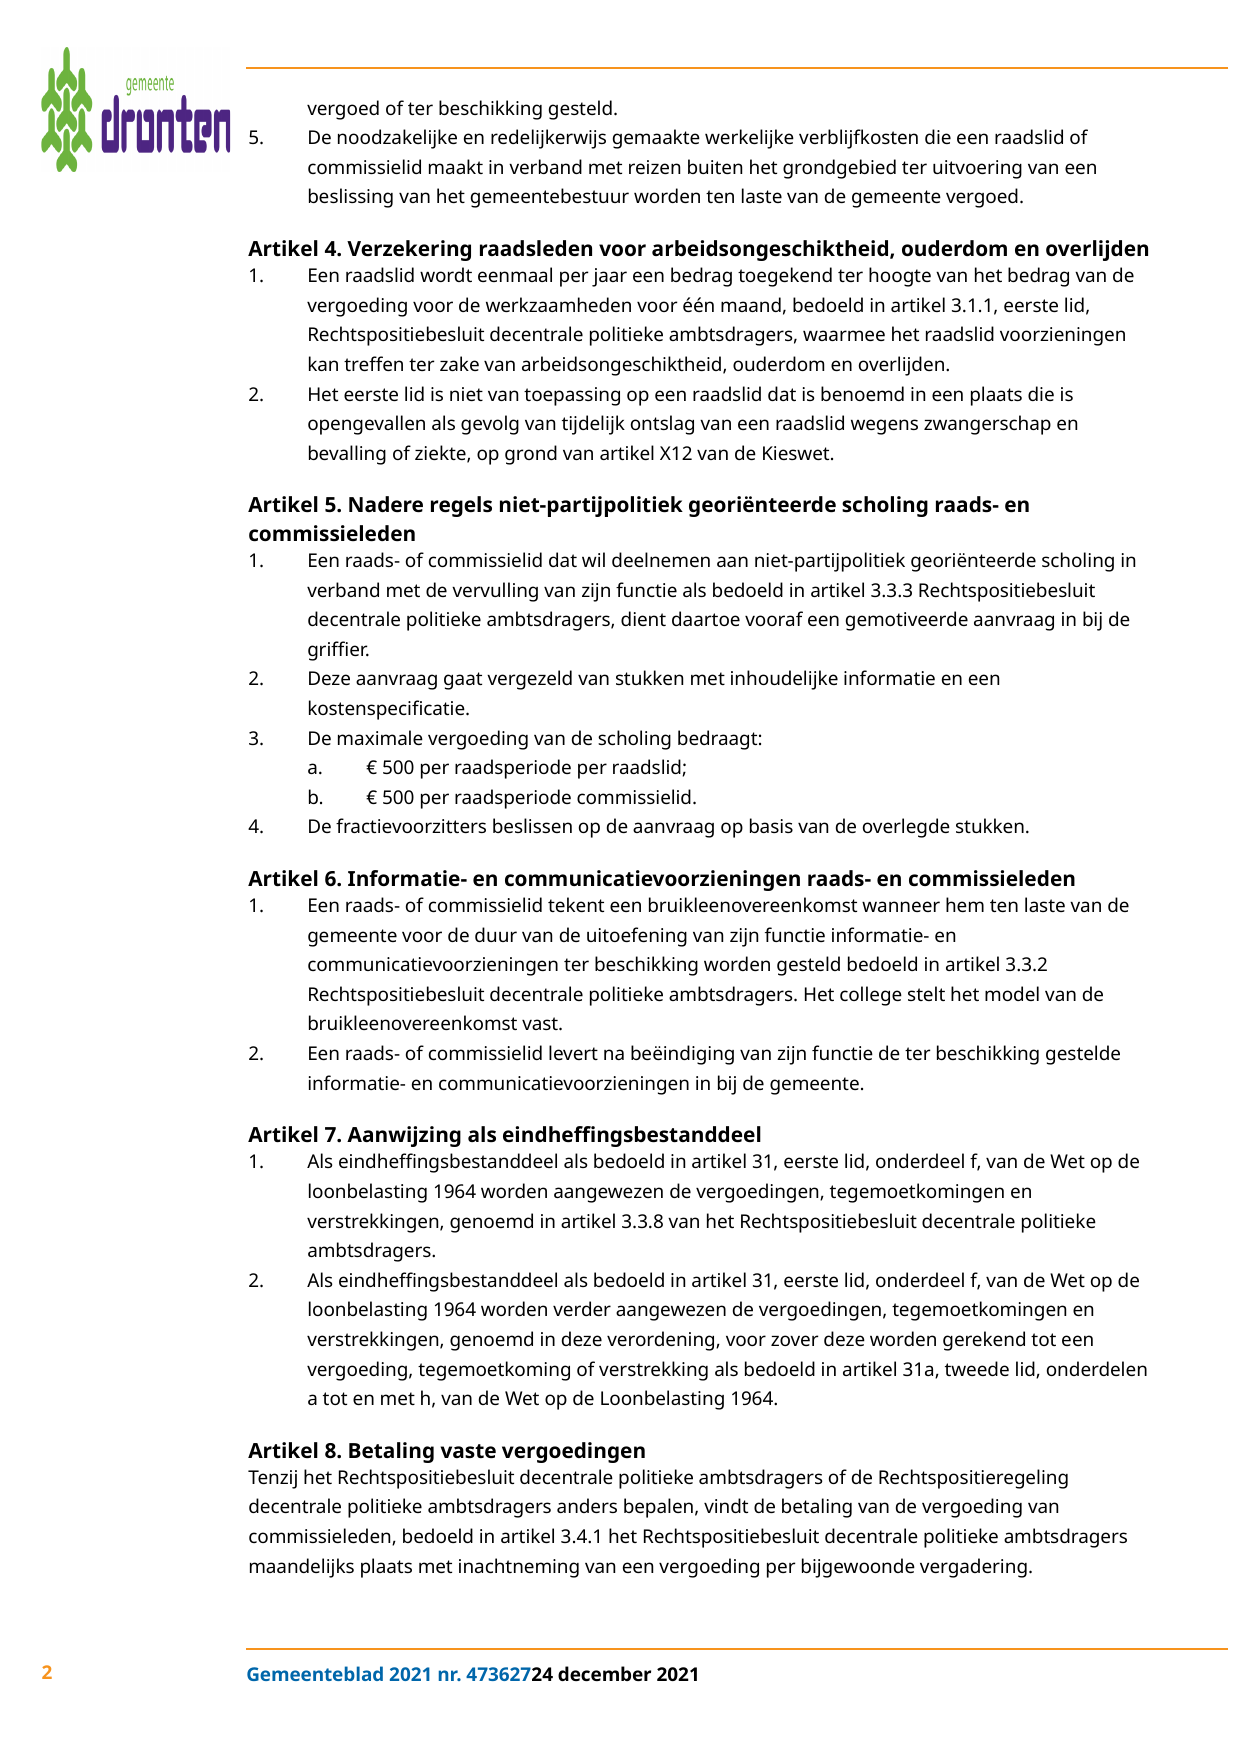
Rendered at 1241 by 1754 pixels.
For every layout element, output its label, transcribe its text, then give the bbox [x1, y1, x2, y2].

list De fractievoorzitters beslissen op de aanvraag op basis van de overlegde stukken. [248, 813, 1152, 839]
list Een raadslid wordt eenmaal per jaar een bedrag toegekend ter hoogte van het bedrag van de vergoeding voor de werkzaamheden voor één maand, bedoeld in artikel 3.1.1, eerste lid, Rechtspositiebesluit decentrale politieke ambtsdragers, waarmee het raadslid voorzieningen kan treffen ter zake van arbeidsongeschiktheid, ouderdom en overlijden. [248, 262, 1152, 377]
text Artikel 5. Nadere regels niet-partijpolitiek georiënteerde scholing raads- en commissieleden [248, 490, 1152, 547]
list € 500 per raadsperiode per raadslid; [307, 754, 1152, 780]
text Artikel 7. Aanwijzing als eindheffingsbestanddeel [248, 1120, 1152, 1149]
picture [41, 47, 231, 172]
list vergoed of ter beschikking gesteld. [248, 95, 1152, 121]
list De maximale vergoeding van de scholing bedraagt: [248, 725, 1152, 750]
list Het eerste lid is niet van toepassing op een raadslid dat is benoemd in een plaats die is opengevallen als gevolg van tijdelijk ontslag van een raadslid wegens zwangerschap en bevalling of ziekte, op grond van artikel X12 van de Kieswet. [248, 381, 1152, 466]
list € 500 per raadsperiode commissielid. [307, 784, 1152, 809]
text Artikel 4. Verzekering raadsleden voor arbeidsongeschiktheid, ouderdom en overlijden [248, 234, 1152, 262]
list Een raads- of commissielid dat wil deelnemen aan niet-partijpolitiek georiënteerde scholing in verband met de vervulling van zijn functie als bedoeld in artikel 3.3.3 Rechtspositiebesluit decentrale politieke ambtsdragers, dient daartoe vooraf een gemotiveerde aanvraag in bij de griffier. [248, 547, 1152, 662]
text Artikel 6. Informatie- en communicatievoorzieningen raads- en commissieleden [248, 864, 1152, 892]
list Een raads- of commissielid levert na beëindiging van zijn functie de ter beschikking gestelde informatie- en communicatievoorzieningen in bij de gemeente. [248, 1040, 1152, 1096]
list Een raads- of commissielid tekent een bruikleenovereenkomst wanneer hem ten laste van de gemeente voor de duur van de uitoefening van zijn functie informatie- en communicatievoorzieningen ter beschikking worden gesteld bedoeld in artikel 3.3.2 Rechtspositiebesluit decentrale politieke ambtsdragers. Het college stelt het model van de bruikleenovereenkomst vast. [248, 892, 1152, 1036]
text Artikel 8. Betaling vaste vergoedingen [248, 1436, 1152, 1464]
list De noodzakelijke en redelijkerwijs gemaakte werkelijke verblijfkosten die een raadslid of commissielid maakt in verband met reizen buiten het grondgebied ter uitvoering van een beslissing van het gemeentebestuur worden ten laste van de gemeente vergoed. [248, 124, 1152, 209]
list Als eindheffingsbestanddeel als bedoeld in artikel 31, eerste lid, onderdeel f, van de Wet op de loonbelasting 1964 worden aangewezen de vergoedingen, tegemoetkomingen en verstrekkingen, genoemd in artikel 3.3.8 van het Rechtspositiebesluit decentrale politieke ambtsdragers. [248, 1149, 1152, 1263]
list Als eindheffingsbestanddeel als bedoeld in artikel 31, eerste lid, onderdeel f, van de Wet op de loonbelasting 1964 worden verder aangewezen de vergoedingen, tegemoetkomingen en verstrekkingen, genoemd in deze verordening, voor zover deze worden gerekend tot een vergoeding, tegemoetkoming of verstrekking als bedoeld in artikel 31a, tweede lid, onderdelen a tot en met h, van de Wet op de Loonbelasting 1964. [248, 1267, 1152, 1411]
list Deze aanvraag gaat vergezeld van stukken met inhoudelijke informatie en een kostenspecificatie. [248, 666, 1152, 721]
text Tenzij het Rechtspositiebesluit decentrale politieke ambtsdragers of de Rechtspositieregeling decentrale politieke ambtsdragers anders bepalen, vindt de betaling van de vergoeding van commissieleden, bedoeld in artikel 3.4.1 het Rechtspositiebesluit decentrale politieke ambtsdragers maandelijks plaats met inachtneming van een vergoeding per bijgewoonde vergadering. [248, 1464, 1152, 1579]
